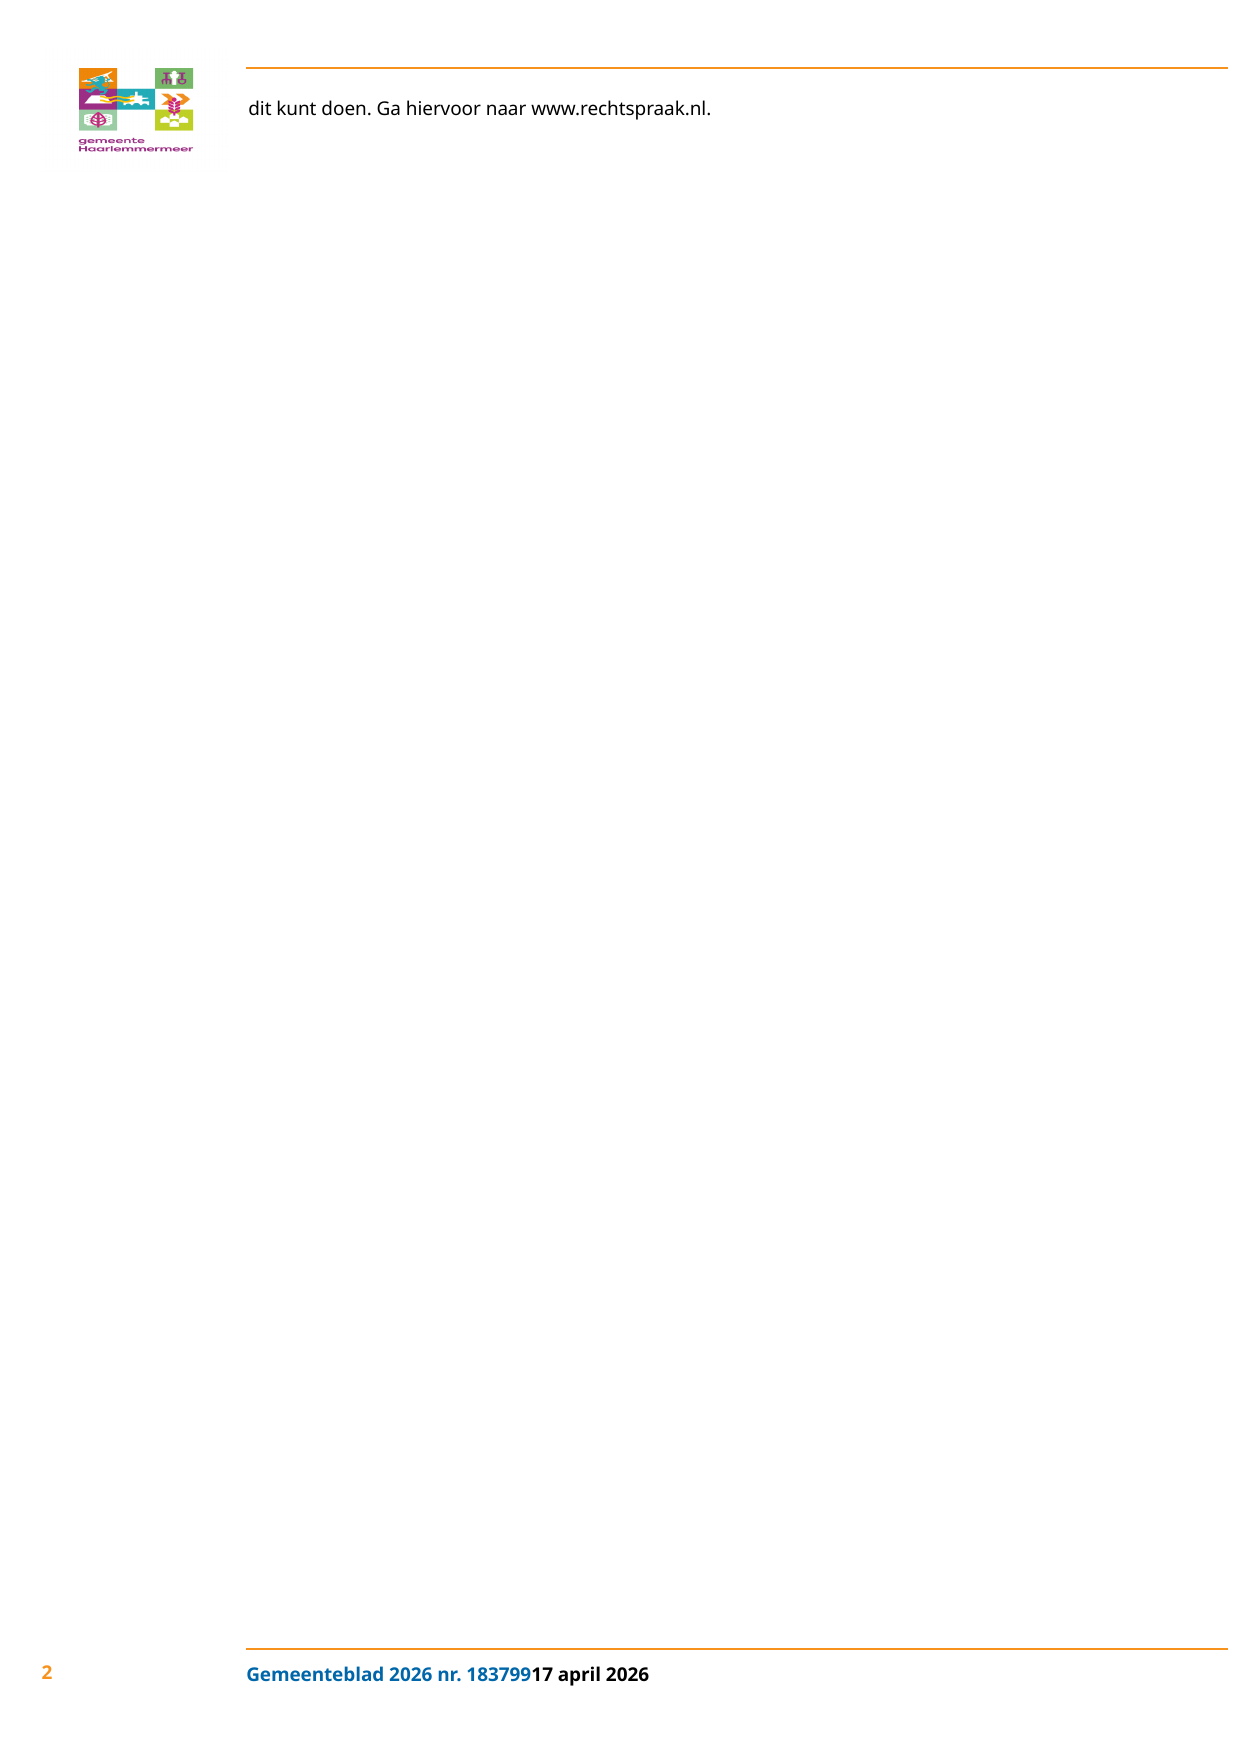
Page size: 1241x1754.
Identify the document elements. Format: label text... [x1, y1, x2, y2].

text dit kunt doen. Ga hiervoor naar www.rechtspraak.nl. [248, 95, 1152, 121]
picture [41, 47, 231, 172]
